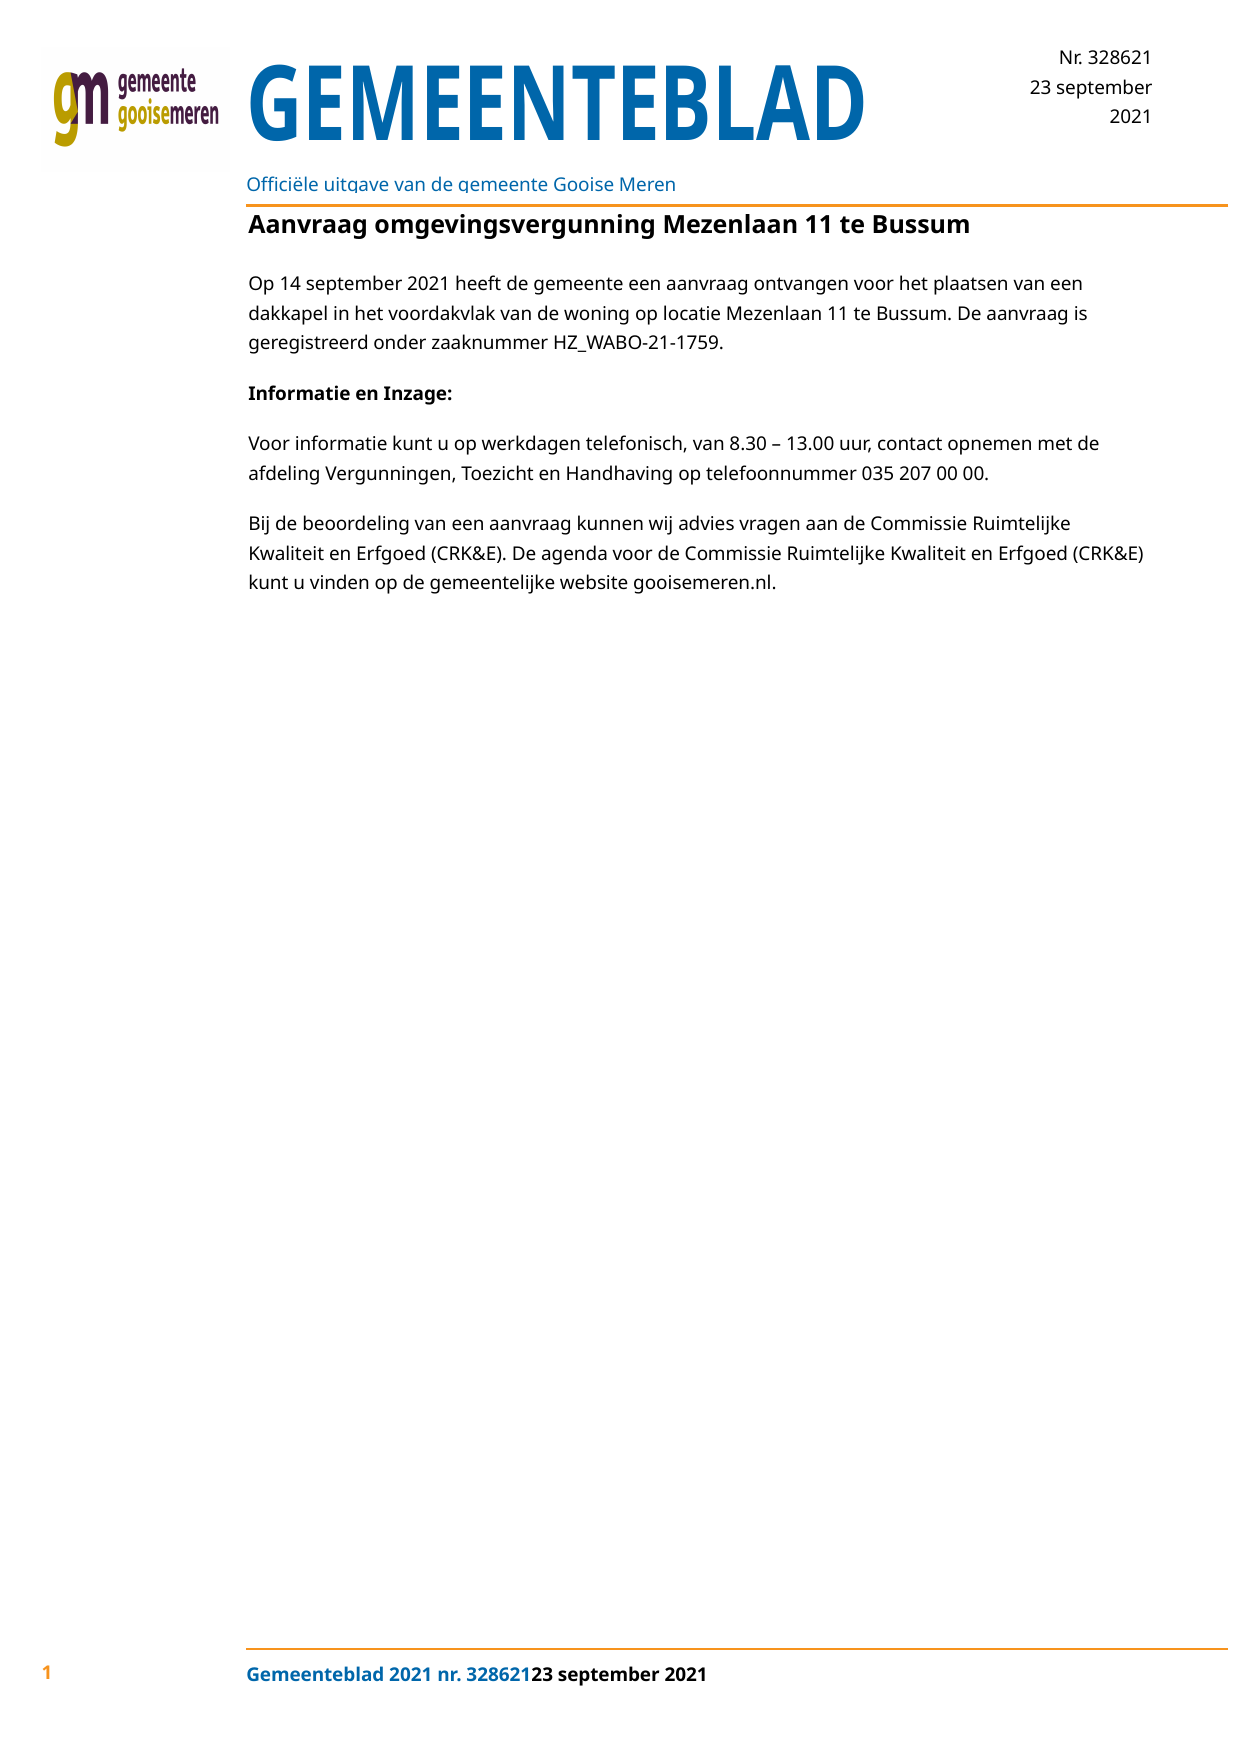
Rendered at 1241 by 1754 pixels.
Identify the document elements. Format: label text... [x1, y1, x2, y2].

text Informatie en Inzage: [248, 380, 1152, 406]
text Aanvraag omgevingsvergunning Mezenlaan 11 te Bussum [248, 207, 1152, 241]
text Voor informatie kunt u op werkdagen telefonisch, van 8.30 – 13.00 uur, contact opnemen met de afdeling Vergunningen, Toezicht en Handhaving op telefoonnummer 035 207 00 00. [248, 430, 1152, 486]
text Op 14 september 2021 heeft de gemeente een aanvraag ontvangen voor het plaatsen van een dakkapel in het voordakvlak van de woning op locatie Mezenlaan 11 te Bussum. De aanvraag is geregistreerd onder zaaknummer HZ_WABO-21-1759. [248, 270, 1152, 355]
picture [41, 47, 231, 172]
text Bij de beoordeling van een aanvraag kunnen wij advies vragen aan de Commissie Ruimtelijke Kwaliteit en Erfgoed (CRK&E). De agenda voor de Commissie Ruimtelijke Kwaliteit en Erfgoed (CRK&E) kunt u vinden op de gemeentelijke website gooisemeren.nl. [248, 510, 1152, 595]
